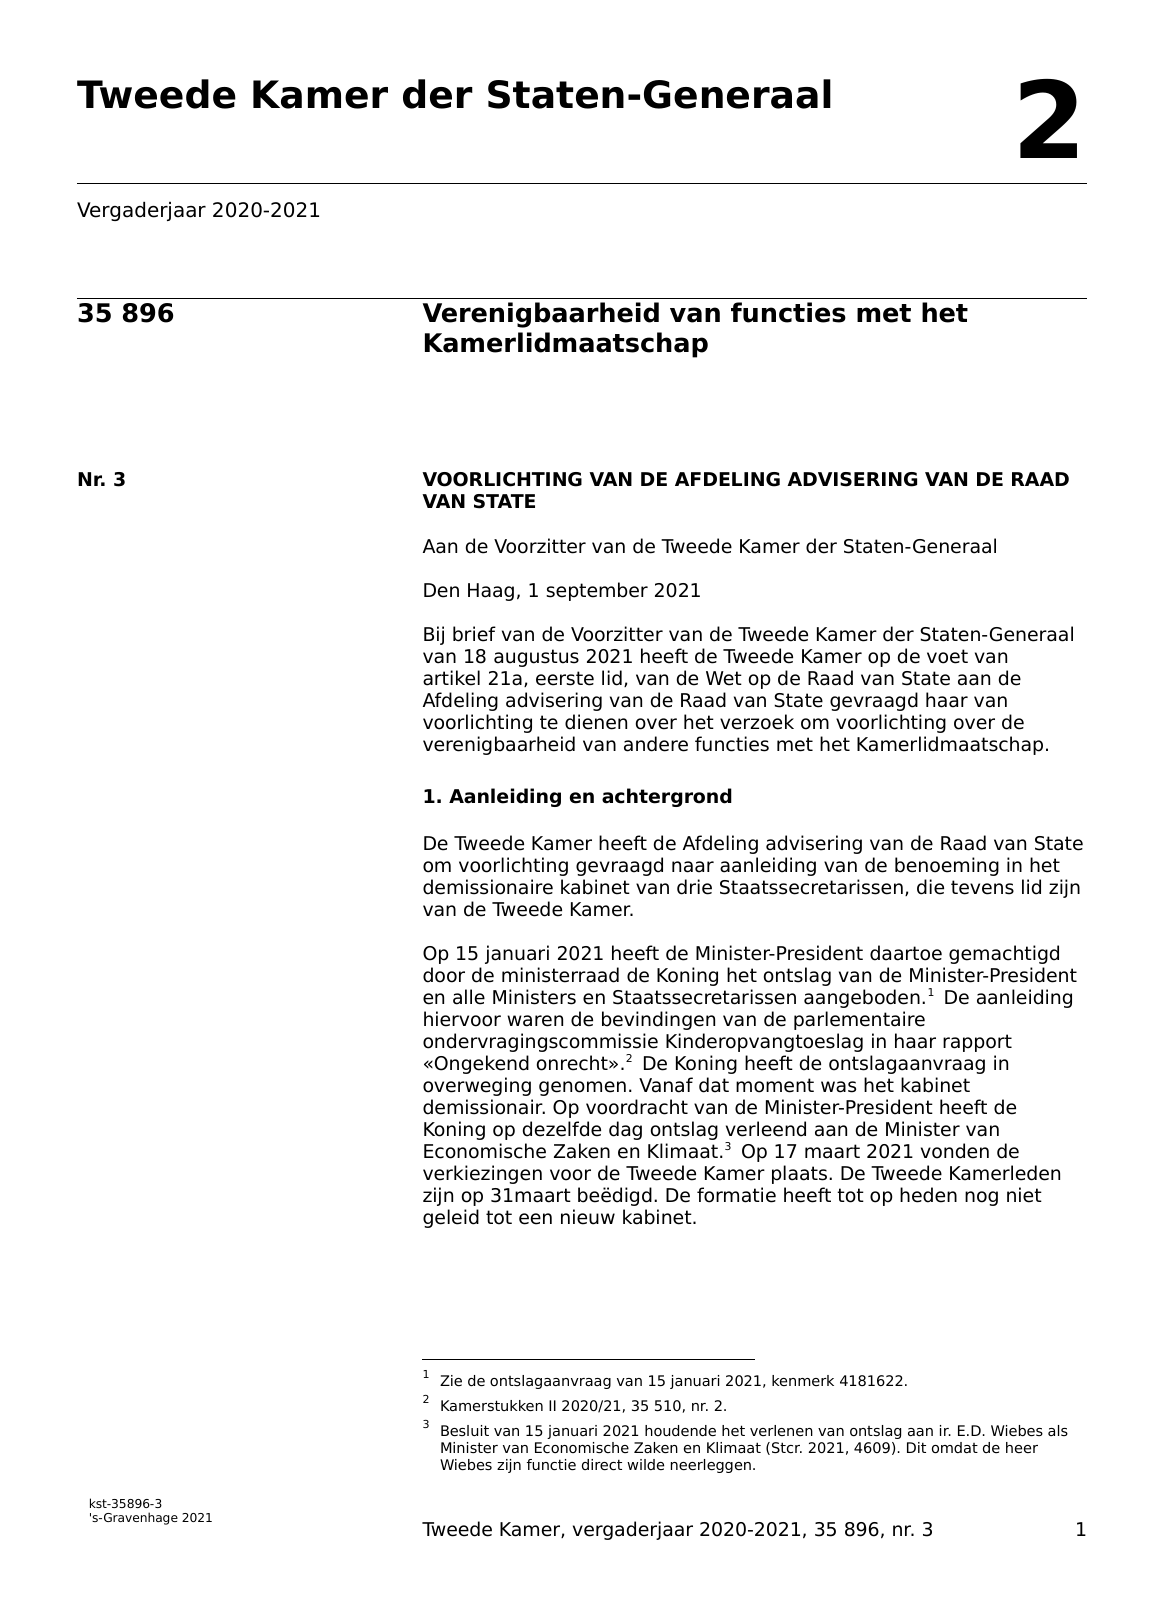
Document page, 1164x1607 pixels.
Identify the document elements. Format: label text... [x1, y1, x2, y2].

text 's-Gravenhage 2021 [88, 1511, 323, 1525]
table_header 2 [886, 59, 1087, 183]
table_header Tweede Kamer der Staten-Generaal [77, 59, 886, 183]
text Aan de Voorzitter van de Tweede Kamer der Staten-Generaal [422, 536, 1087, 557]
subtitle 35 896 Verenigbaarheid van functies met het Kamerlidmaatschap [77, 299, 1087, 358]
text Op 15 januari 2021 heeft de Minister-President daartoe gemachtigd door de ministerraad de Koning het ontslag van de Minister-President en alle Ministers en Staatssecretarissen aangeboden. De aanleiding hiervoor waren de bevindingen van de parlementaire ondervragingscommissie Kinderopvangtoeslag in haar rapport «Ongekend onrecht». De Koning heeft de ontslagaanvraag in overweging genomen. Vanaf dat moment was het kabinet demissionair. Op voordracht van de Minister-President heeft de Koning op dezelfde dag ontslag verleend aan de Minister van Economische Zaken en Klimaat. Op 17 maart 2021 vonden de verkiezingen voor de Tweede Kamer plaats. De Tweede Kamerleden zijn op 31maart beëdigd. De formatie heeft tot op heden nog niet geleid tot een nieuw kabinet. [422, 943, 1087, 1228]
text Besluit van 15 januari 2021 houdende het verlenen van ontslag aan ir. E.D. Wiebes als Minister van Economische Zaken en Klimaat (Stcr. 2021, 4609). Dit omdat de heer Wiebes zijn functie direct wilde neerleggen. [422, 1418, 1087, 1474]
table_cell Vergaderjaar 2020-2021 [77, 184, 1087, 298]
text Kamerstukken II 2020/21, 35 510, nr. 2. [422, 1393, 1087, 1416]
subtitle 1. Aanleiding en achtergrond [422, 786, 1087, 808]
text Bij brief van de Voorzitter van de Tweede Kamer der Staten-Generaal van 18 augustus 2021 heeft de Tweede Kamer op de voet van artikel 21a, eerste lid, van de Wet op de Raad van State aan de Afdeling advisering van de Raad van State gevraagd haar van voorlichting te dienen over het verzoek om voorlichting over de verenigbaarheid van andere functies met het Kamerlidmaatschap. [422, 624, 1087, 756]
text kst-35896-3 [88, 1497, 323, 1511]
subtitle Nr. 3 VOORLICHTING VAN DE AFDELING ADVISERING VAN DE RAAD VAN STATE [77, 469, 1087, 513]
text Den Haag, 1 september 2021 [422, 580, 1087, 602]
text Zie de ontslagaanvraag van 15 januari 2021, kenmerk 4181622. [422, 1368, 1087, 1391]
text De Tweede Kamer heeft de Afdeling advisering van de Raad van State om voorlichting gevraagd naar aanleiding van de benoeming in het demissionaire kabinet van drie Staatssecretarissen, die tevens lid zijn van de Tweede Kamer. [422, 833, 1087, 921]
